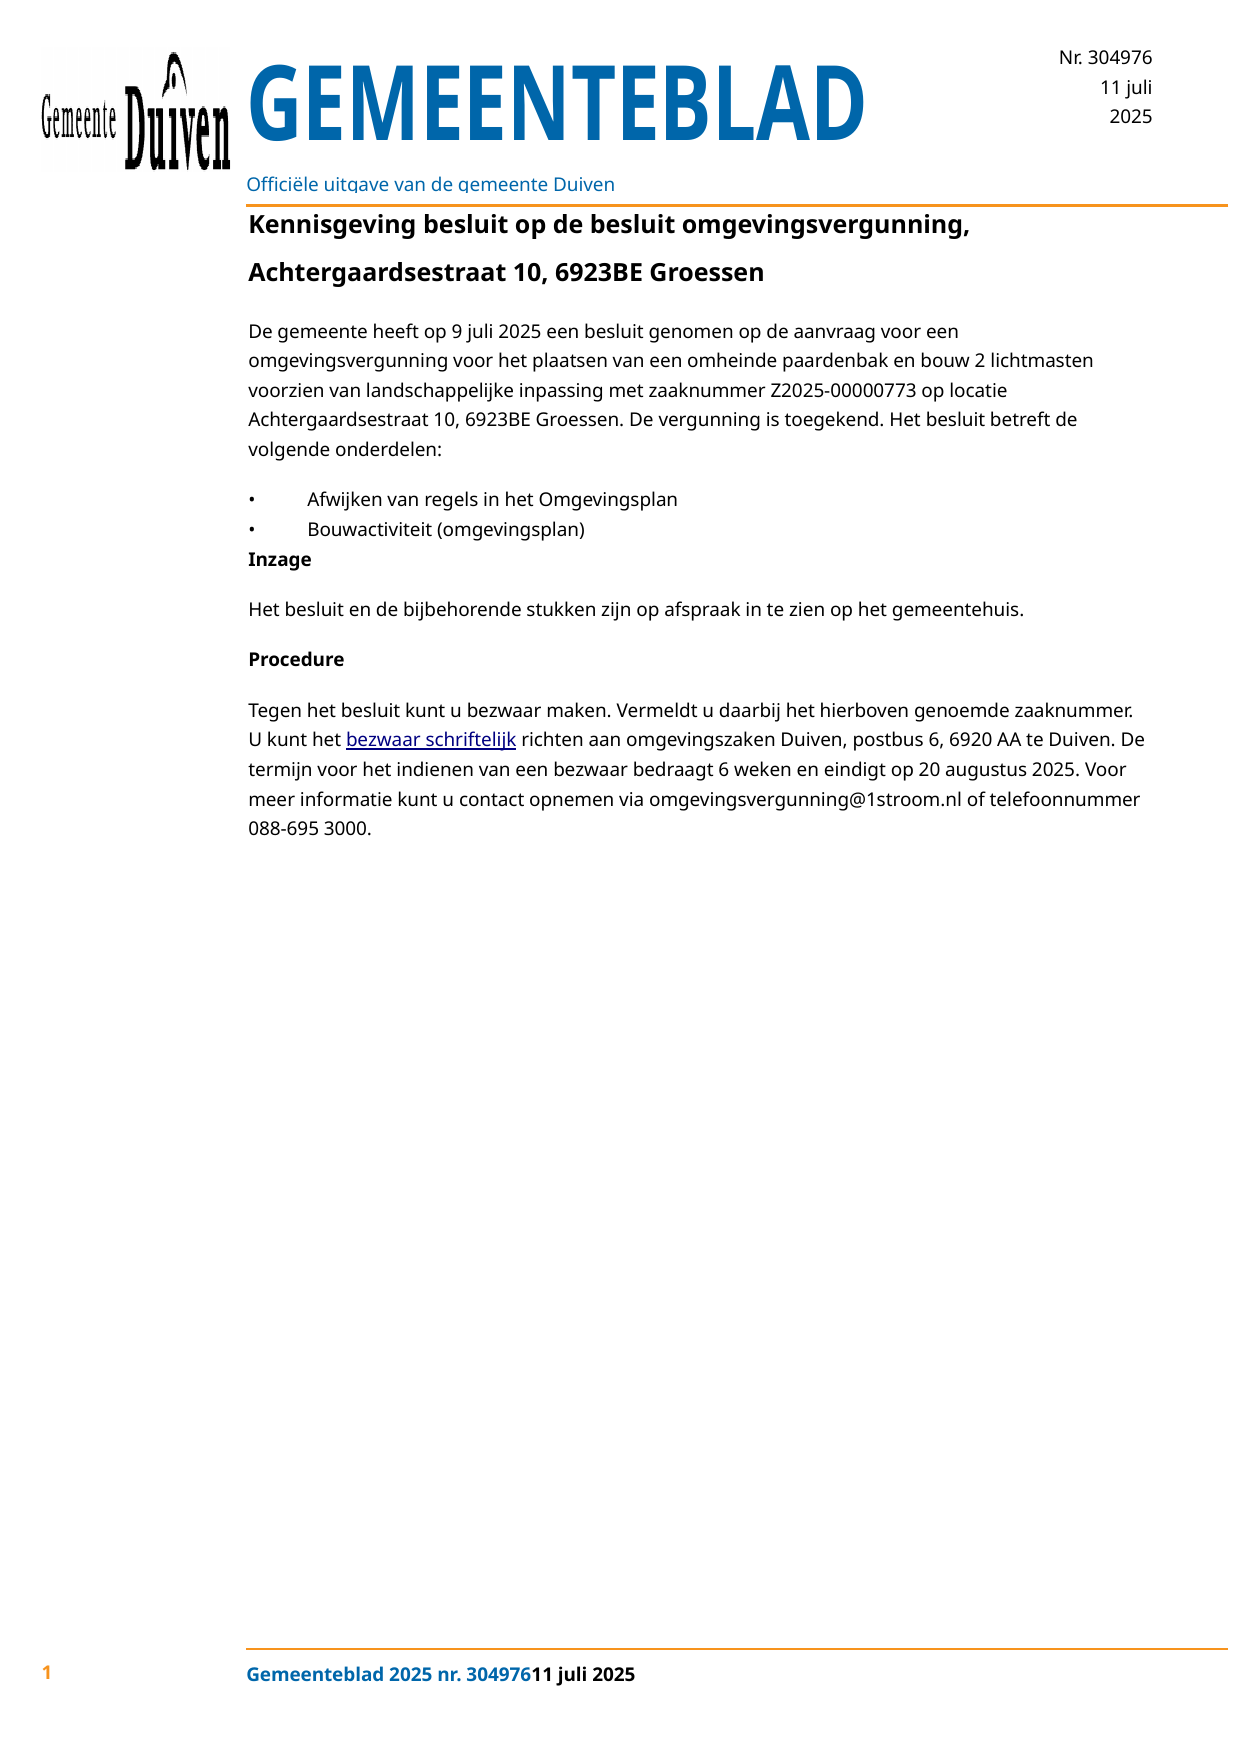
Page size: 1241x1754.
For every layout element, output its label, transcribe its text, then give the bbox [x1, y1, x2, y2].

picture [41, 47, 231, 172]
text Tegen het besluit kunt u bezwaar maken. Vermeldt u daarbij het hierboven genoemde zaaknummer. U kunt het bezwaar schriftelijk richten aan omgevingszaken Duiven, postbus 6, 6920 AA te Duiven. De termijn voor het indienen van een bezwaar bedraagt 6 weken en eindigt op 20 augustus 2025. Voor meer informatie kunt u contact opnemen via omgevingsvergunning@1stroom.nl of telefoonnummer 088-695 3000. [248, 697, 1152, 841]
text Het besluit en de bijbehorende stukken zijn op afspraak in te zien op het gemeentehuis. [248, 596, 1152, 622]
text Kennisgeving besluit op de besluit omgevingsvergunning, Achtergaardsestraat 10, 6923BE Groessen [248, 207, 1152, 288]
list Afwijken van regels in het Omgevingsplan [248, 487, 1152, 512]
list Bouwactiviteit (omgevingsplan) [248, 516, 1152, 542]
text De gemeente heeft op 9 juli 2025 een besluit genomen op de aanvraag voor een omgevingsvergunning voor het plaatsen van een omheinde paardenbak en bouw 2 lichtmasten voorzien van landschappelijke inpassing met zaaknummer Z2025-00000773 op locatie Achtergaardsestraat 10, 6923BE Groessen. De vergunning is toegekend. Het besluit betreft de volgende onderdelen: [248, 318, 1152, 462]
text Procedure [248, 647, 1152, 672]
text Inzage [248, 546, 1152, 572]
